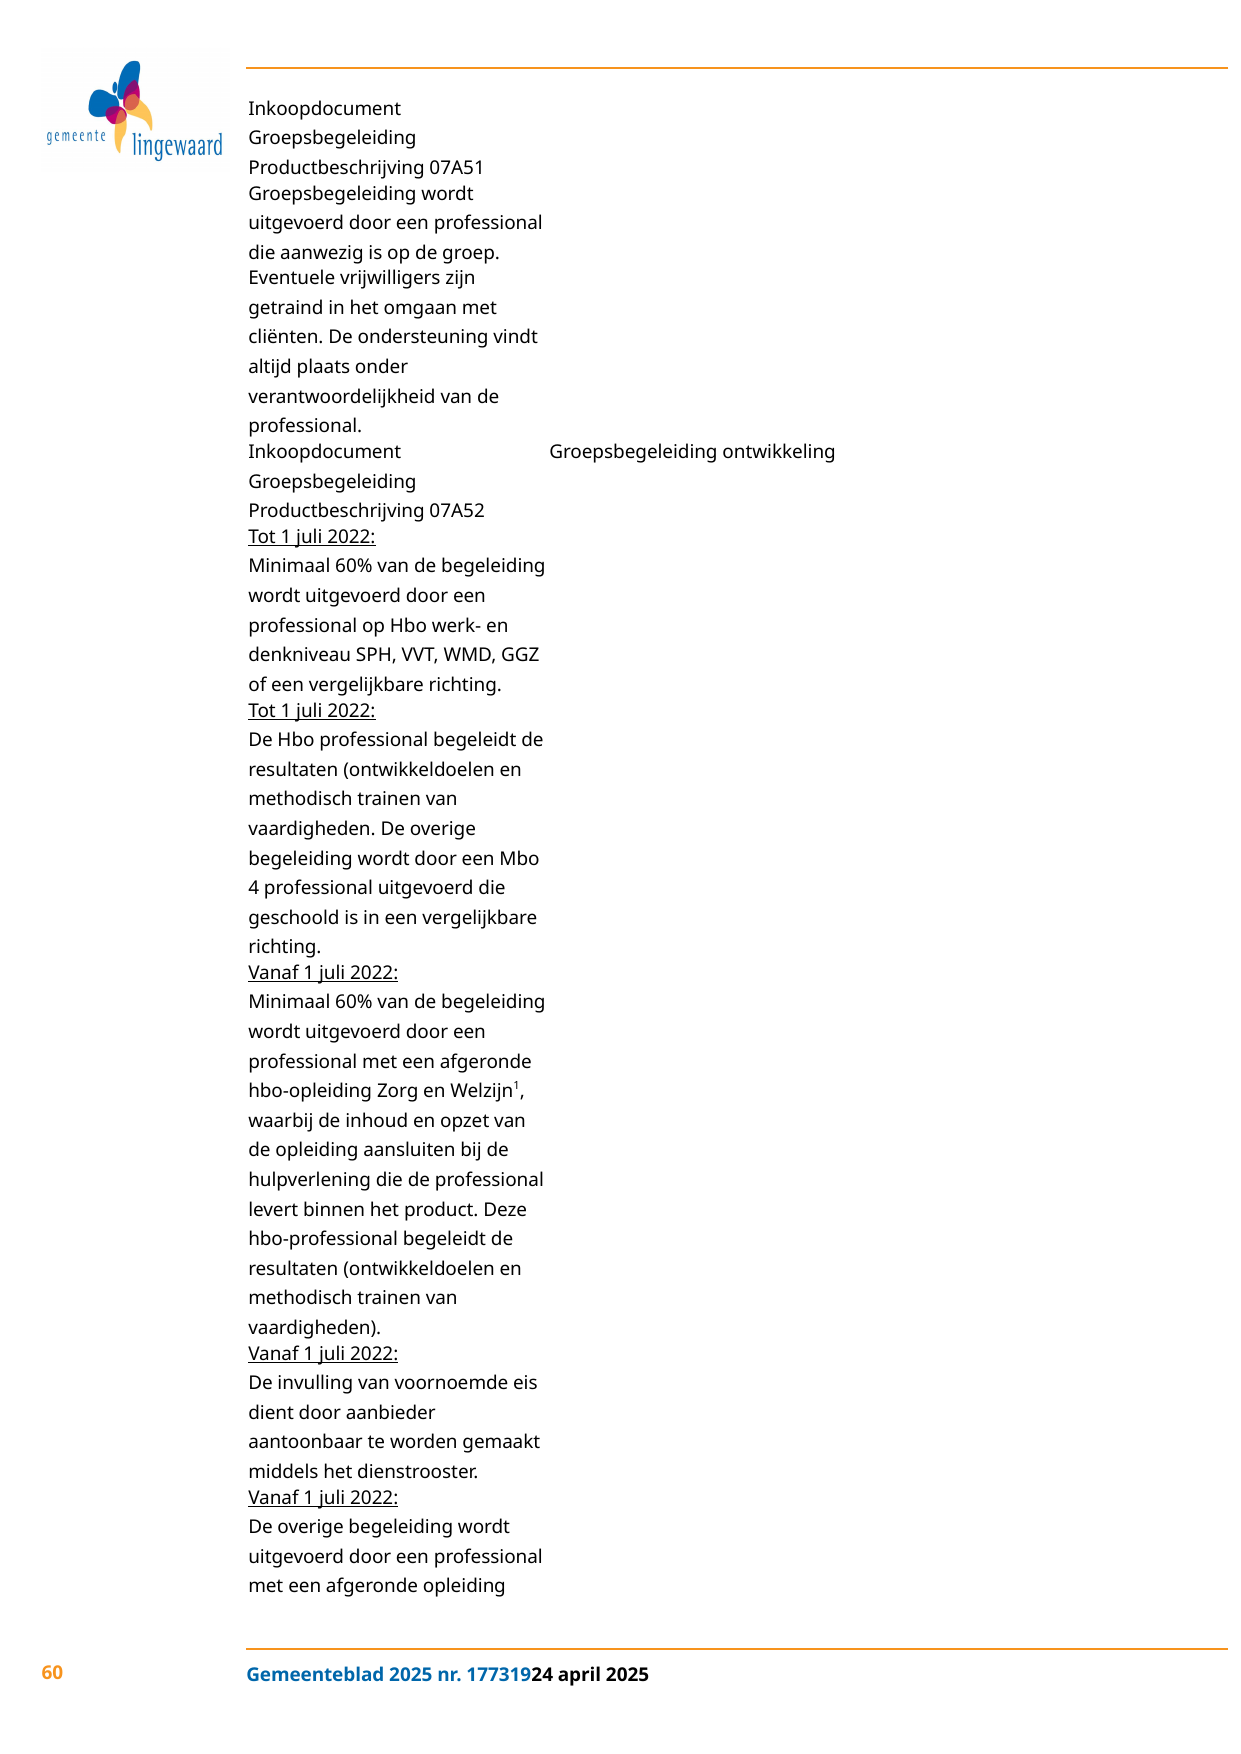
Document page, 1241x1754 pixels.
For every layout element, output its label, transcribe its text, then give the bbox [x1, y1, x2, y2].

table_cell [850, 1340, 1152, 1484]
table_cell Vanaf 1 juli 2022: Minimaal 60% van de begeleiding wordt uitgevoerd door een professional met een afgeronde hbo-opleiding Zorg en Welzijn1, waarbij de inhoud en opzet van de opleiding aansluiten bij de hulpverlening die de professional levert binnen het product. Deze hbo-professional begeleidt de resultaten (ontwikkeldoelen en methodisch trainen van vaardigheden). [248, 959, 549, 1340]
table_cell [549, 523, 850, 697]
table_cell [549, 959, 850, 1340]
table_cell [850, 438, 1152, 523]
table_cell [850, 959, 1152, 1340]
table_cell Groepsbegeleiding wordt uitgevoerd door een professional die aanwezig is op de groep. [248, 180, 549, 264]
table_cell [549, 95, 850, 180]
picture [41, 47, 231, 172]
table_cell [850, 1484, 1152, 1598]
table_cell [850, 265, 1152, 438]
table_cell Eventuele vrijwilligers zijn getraind in het omgaan met cliënten. De ondersteuning vindt altijd plaats onder verantwoordelijkheid van de professional. [248, 265, 549, 438]
table_cell [549, 1484, 850, 1598]
table_cell [549, 697, 850, 959]
table_cell Inkoopdocument Groepsbegeleiding Productbeschrijving 07A51 [248, 95, 549, 180]
table_cell [549, 1340, 850, 1484]
table_cell [850, 697, 1152, 959]
table_cell Tot 1 juli 2022: De Hbo professional begeleidt de resultaten (ontwikkeldoelen en methodisch trainen van vaardigheden. De overige begeleiding wordt door een Mbo 4 professional uitgevoerd die geschoold is in een vergelijkbare richting. [248, 697, 549, 959]
table_cell [850, 180, 1152, 264]
table_cell Groepsbegeleiding ontwikkeling [549, 438, 850, 523]
table_cell Vanaf 1 juli 2022: De overige begeleiding wordt uitgevoerd door een professional met een afgeronde opleiding [248, 1484, 549, 1598]
table_cell Inkoopdocument Groepsbegeleiding Productbeschrijving 07A52 [248, 438, 549, 523]
table_cell Vanaf 1 juli 2022: De invulling van voornoemde eis dient door aanbieder aantoonbaar te worden gemaakt middels het dienstrooster. [248, 1340, 549, 1484]
table_cell [850, 95, 1152, 180]
table_cell [549, 265, 850, 438]
table_cell Tot 1 juli 2022: Minimaal 60% van de begeleiding wordt uitgevoerd door een professional op Hbo werk- en denkniveau SPH, VVT, WMD, GGZ of een vergelijkbare richting. [248, 523, 549, 697]
table_cell [850, 523, 1152, 697]
table_cell [549, 180, 850, 264]
